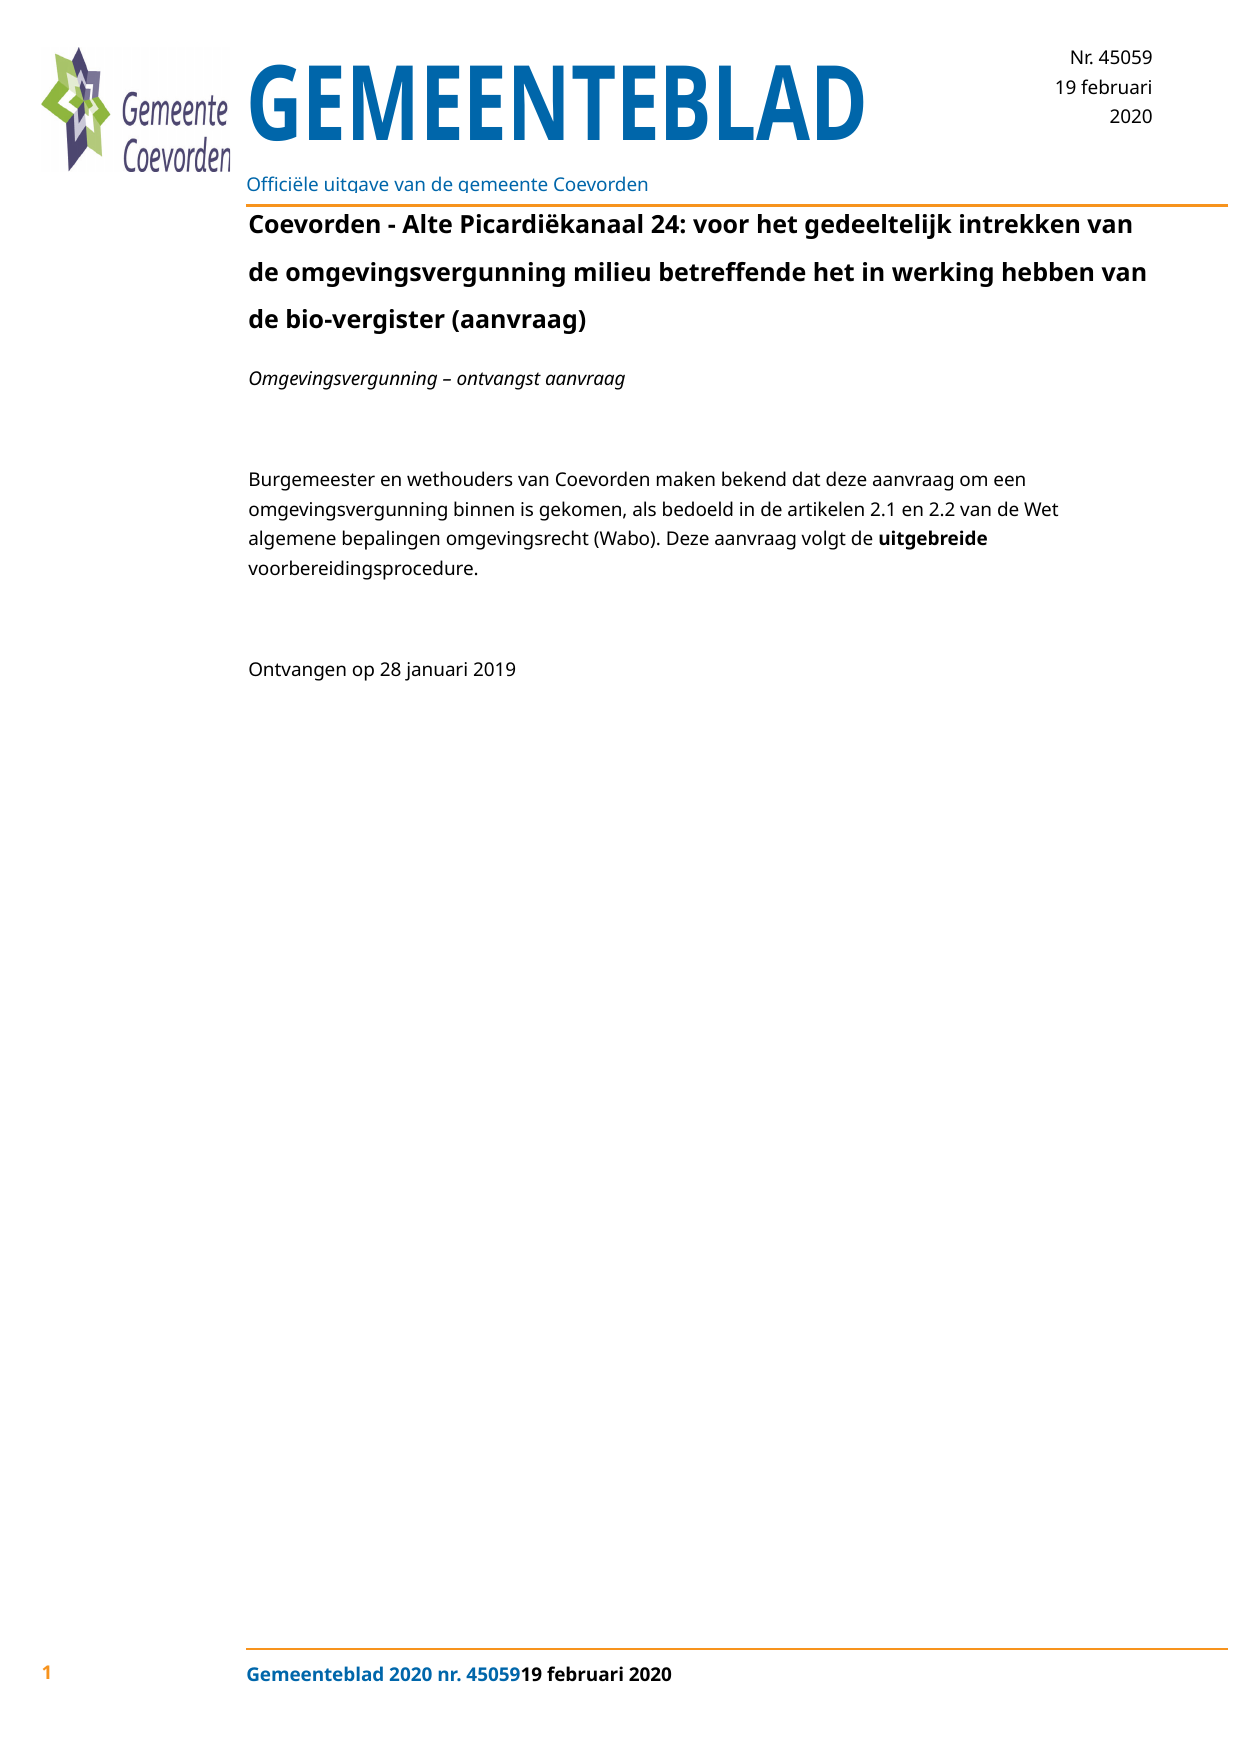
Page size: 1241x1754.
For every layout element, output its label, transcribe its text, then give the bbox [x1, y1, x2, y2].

text Omgevingsvergunning – ontvangst aanvraag [248, 366, 1152, 391]
picture [41, 47, 231, 172]
text Burgemeester en wethouders van Coevorden maken bekend dat deze aanvraag om een omgevingsvergunning binnen is gekomen, als bedoeld in de artikelen 2.1 en 2.2 van de Wet algemene bepalingen omgevingsrecht (Wabo). Deze aanvraag volgt de uitgebreide voorbereidingsprocedure. [248, 466, 1152, 581]
text Ontvangen op 28 januari 2019 [248, 656, 1152, 682]
text Coevorden - Alte Picardiëkanaal 24: voor het gedeeltelijk intrekken van de omgevingsvergunning milieu betreffende het in werking hebben van de bio-vergister (aanvraag) [248, 207, 1152, 336]
